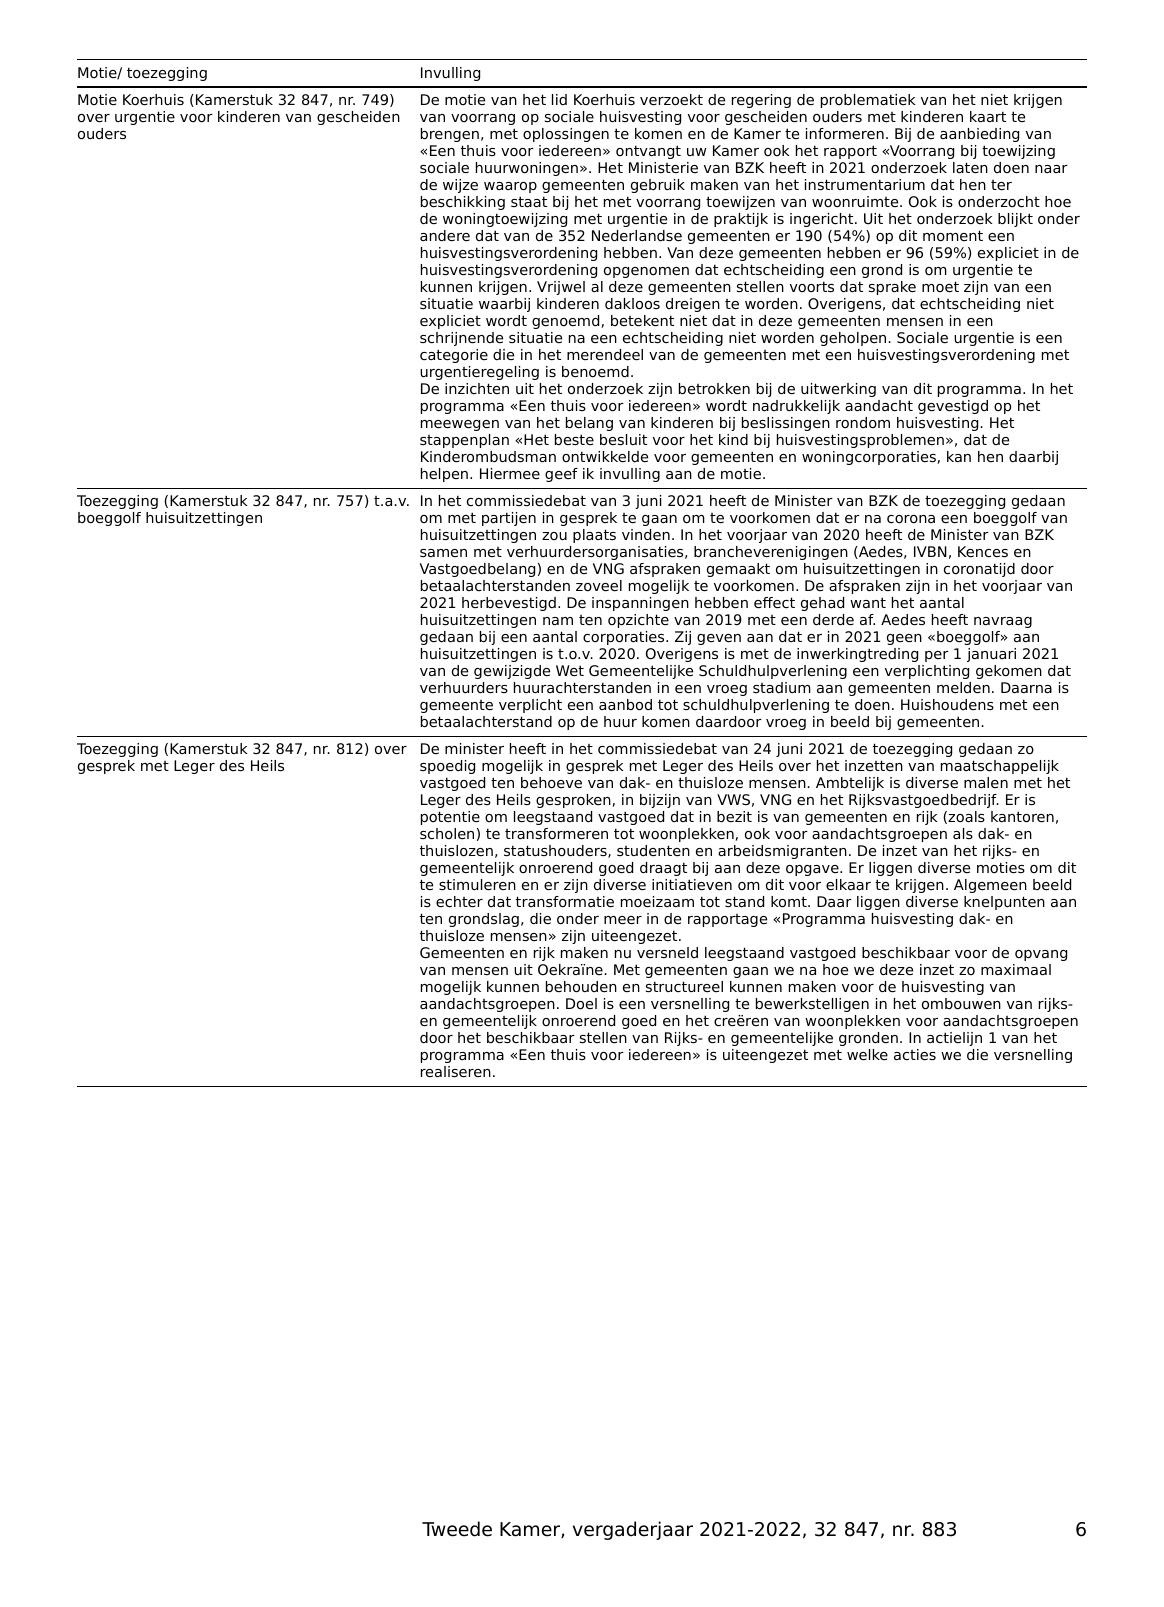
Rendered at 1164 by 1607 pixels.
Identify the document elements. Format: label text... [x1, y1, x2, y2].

table_cell In het commissiedebat van 3 juni 2021 heeft de Minister van BZK de toezegging gedaan om met partijen in gesprek te gaan om te voorkomen dat er na corona een boeggolf van huisuitzettingen zou plaats vinden. In het voorjaar van 2020 heeft de Minister van BZK samen met verhuurdersorganisaties, brancheverenigingen (Aedes, IVBN, Kences en Vastgoedbelang) en de VNG afspraken gemaakt om huisuitzettingen in coronatijd door betaalachterstanden zoveel mogelijk te voorkomen. De afspraken zijn in het voorjaar van 2021 herbevestigd. De inspanningen hebben effect gehad want het aantal huisuitzettingen nam ten opzichte van 2019 met een derde af. Aedes heeft navraag gedaan bij een aantal corporaties. Zij geven aan dat er in 2021 geen «boeggolf» aan huisuitzettingen is t.o.v. 2020. Overigens is met de inwerkingtreding per 1 januari 2021 van de gewijzigde Wet Gemeentelijke Schuldhulpverlening een verplichting gekomen dat verhuurders huurachterstanden in een vroeg stadium aan gemeenten melden. Daarna is gemeente verplicht een aanbod tot schuldhulpverlening te doen. Huishoudens met een betaalachterstand op de huur komen daardoor vroeg in beeld bij gemeenten. [413, 489, 1087, 736]
table_cell De minister heeft in het commissiedebat van 24 juni 2021 de toezegging gedaan zo spoedig mogelijk in gesprek met Leger des Heils over het inzetten van maatschappelijk vastgoed ten behoeve van dak- en thuisloze mensen. Ambtelijk is diverse malen met het Leger des Heils gesproken, in bijzijn van VWS, VNG en het Rijksvastgoedbedrijf. Er is potentie om leegstaand vastgoed dat in bezit is van gemeenten en rijk (zoals kantoren, scholen) te transformeren tot woonplekken, ook voor aandachtsgroepen als dak- en thuislozen, statushouders, studenten en arbeidsmigranten. De inzet van het rijks- en gemeentelijk onroerend goed draagt bij aan deze opgave. Er liggen diverse moties om dit te stimuleren en er zijn diverse initiatieven om dit voor elkaar te krijgen. Algemeen beeld is echter dat transformatie moeizaam tot stand komt. Daar liggen diverse knelpunten aan ten grondslag, die onder meer in de rapportage «Programma huisvesting dak- en thuisloze mensen» zijn uiteengezet. Gemeenten en rijk maken nu versneld leegstaand vastgoed beschikbaar voor de opvang van mensen uit Oekraïne. Met gemeenten gaan we na hoe we deze inzet zo maximaal mogelijk kunnen behouden en structureel kunnen maken voor de huisvesting van aandachtsgroepen. Doel is een versnelling te bewerkstelligen in het ombouwen van rijks- en gemeentelijk onroerend goed en het creëren van woonplekken voor aandachtsgroepen door het beschikbaar stellen van Rijks- en gemeentelijke gronden. In actielijn 1 van het programma «Een thuis voor iedereen» is uiteengezet met welke acties we die versnelling realiseren. [413, 737, 1087, 1086]
table_header Motie/ toezegging [77, 60, 413, 86]
table_cell De motie van het lid Koerhuis verzoekt de regering de problematiek van het niet krijgen van voorrang op sociale huisvesting voor gescheiden ouders met kinderen kaart te brengen, met oplossingen te komen en de Kamer te informeren. Bij de aanbieding van «Een thuis voor iedereen» ontvangt uw Kamer ook het rapport «Voorrang bij toewijzing sociale huurwoningen». Het Ministerie van BZK heeft in 2021 onderzoek laten doen naar de wijze waarop gemeenten gebruik maken van het instrumentarium dat hen ter beschikking staat bij het met voorrang toewijzen van woonruimte. Ook is onderzocht hoe de woningtoewijzing met urgentie in de praktijk is ingericht. Uit het onderzoek blijkt onder andere dat van de 352 Nederlandse gemeenten er 190 (54%) op dit moment een huisvestingsverordening hebben. Van deze gemeenten hebben er 96 (59%) expliciet in de huisvestingsverordening opgenomen dat echtscheiding een grond is om urgentie te kunnen krijgen. Vrijwel al deze gemeenten stellen voorts dat sprake moet zijn van een situatie waarbij kinderen dakloos dreigen te worden. Overigens, dat echtscheiding niet expliciet wordt genoemd, betekent niet dat in deze gemeenten mensen in een schrijnende situatie na een echtscheiding niet worden geholpen. Sociale urgentie is een categorie die in het merendeel van de gemeenten met een huisvestingsverordening met urgentieregeling is benoemd. De inzichten uit het onderzoek zijn betrokken bij de uitwerking van dit programma. In het programma «Een thuis voor iedereen» wordt nadrukkelijk aandacht gevestigd op het meewegen van het belang van kinderen bij beslissingen rondom huisvesting. Het stappenplan «Het beste besluit voor het kind bij huisvestingsproblemen», dat de Kinderombudsman ontwikkelde voor gemeenten en woningcorporaties, kan hen daarbij helpen. Hiermee geef ik invulling aan de motie. [413, 88, 1087, 487]
table_cell Toezegging (Kamerstuk 32 847, nr. 757) t.a.v. boeggolf huisuitzettingen [77, 489, 413, 736]
table_cell Motie Koerhuis (Kamerstuk 32 847, nr. 749) over urgentie voor kinderen van gescheiden ouders [77, 88, 413, 487]
table_header Invulling [413, 60, 1087, 86]
table_cell Toezegging (Kamerstuk 32 847, nr. 812) over gesprek met Leger des Heils [77, 737, 413, 1086]
